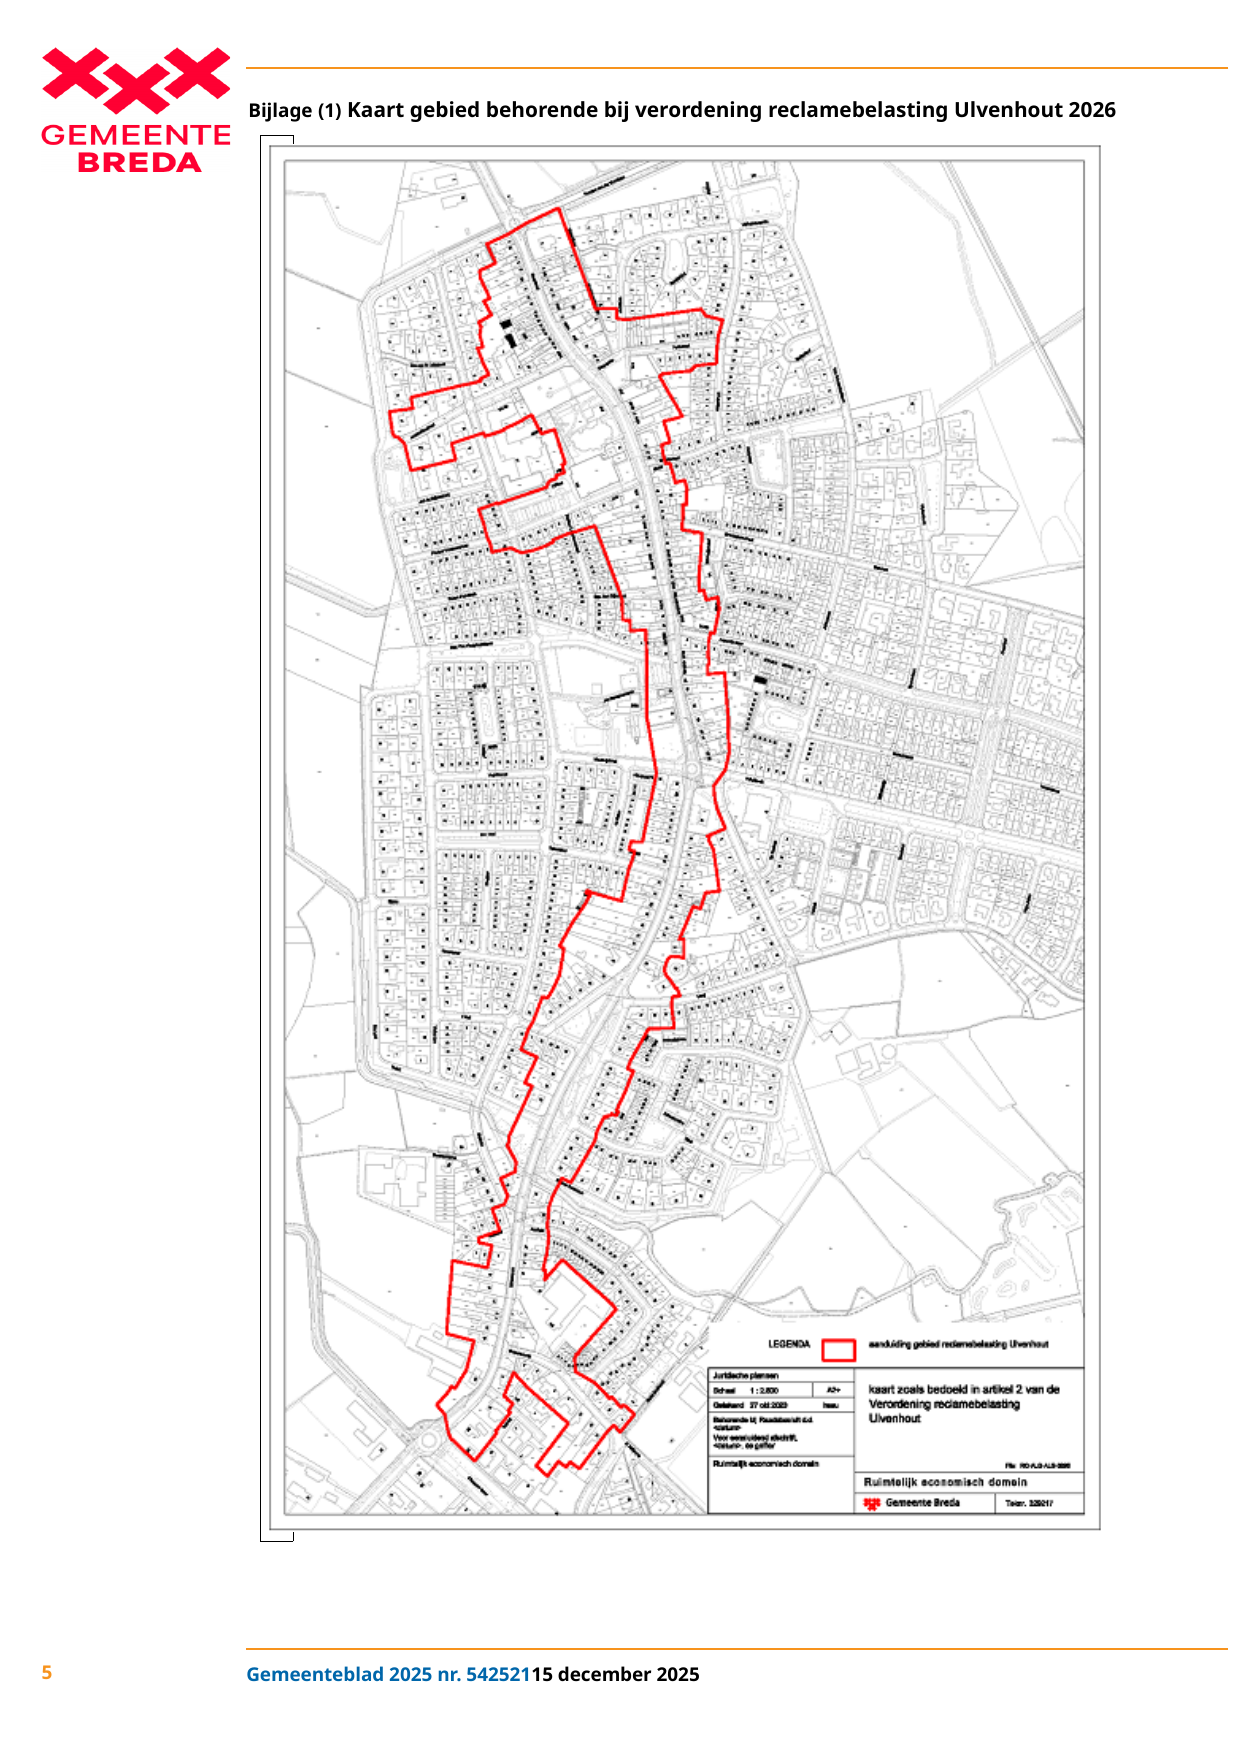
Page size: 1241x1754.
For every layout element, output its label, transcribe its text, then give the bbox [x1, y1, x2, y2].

picture [268, 144, 1101, 1532]
text Bijlage (1) Kaart gebied behorende bij verordening reclamebelasting Ulvenhout 2026 [248, 95, 1152, 123]
picture [41, 47, 231, 172]
